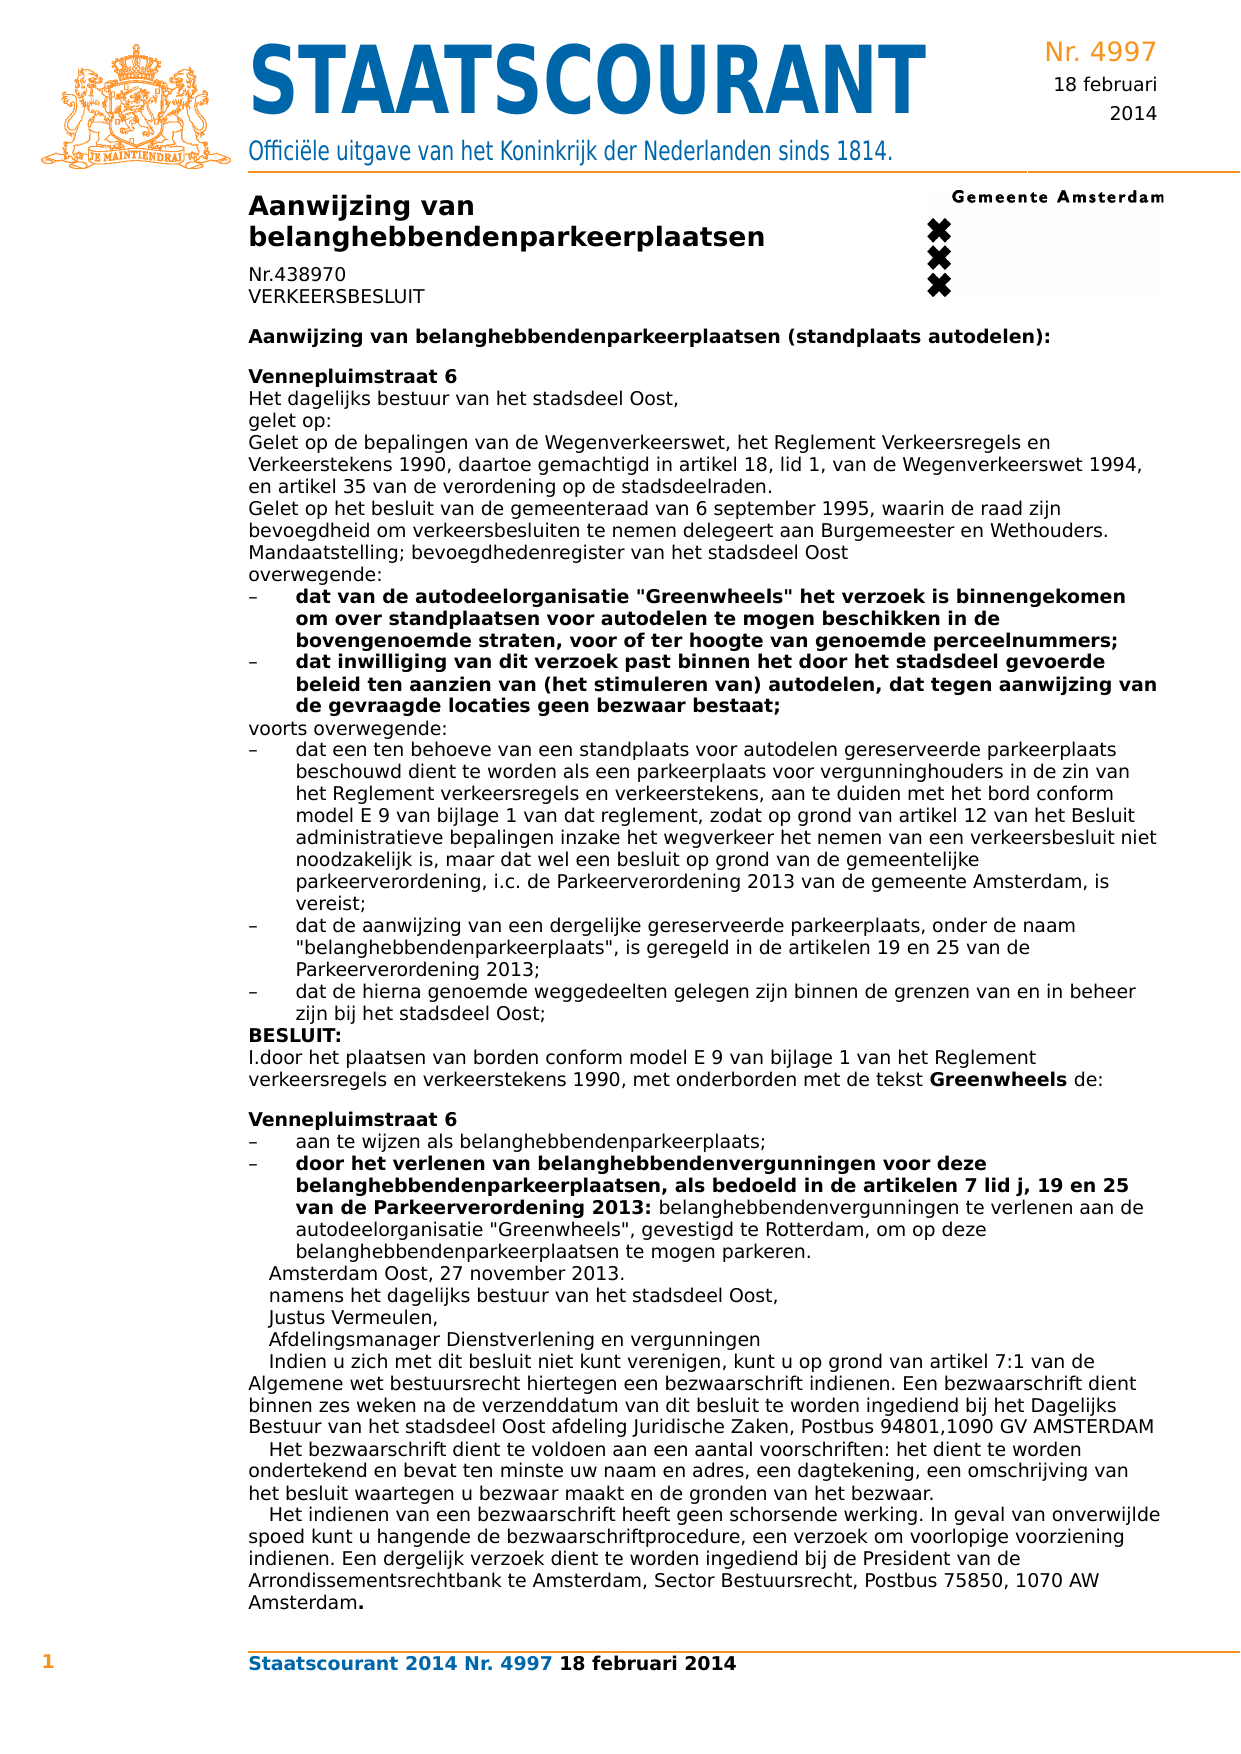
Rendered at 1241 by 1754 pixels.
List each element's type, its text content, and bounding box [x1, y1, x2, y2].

text Indien u zich met dit besluit niet kunt verenigen, kunt u op grond van artikel 7:1 van de Algemene wet bestuursrecht hiertegen een bezwaarschrift indienen. Een bezwaarschrift dient binnen zes weken na de verzenddatum van dit besluit te worden ingediend bij het Dagelijks Bestuur van het stadsdeel Oost afdeling Juridische Zaken, Postbus 94801,1090 GV AMSTERDAM [248, 1351, 1163, 1438]
subtitle VERKEERSBESLUIT [248, 286, 1163, 308]
subtitle Aanwijzing van belanghebbendenparkeerplaatsen [248, 191, 927, 253]
text Het bezwaarschrift dient te voldoen aan een aantal voorschriften: het dient te worden ondertekend en bevat ten minste uw naam en adres, een dagtekening, een omschrijving van het besluit waartegen u bezwaar maakt en de gronden van het bezwaar. [248, 1438, 1163, 1504]
text Nr.438970 [248, 264, 927, 286]
list door het verlenen van belanghebbendenvergunningen voor deze belanghebbendenparkeerplaatsen, als bedoeld in de artikelen 7 lid j, 19 en 25 van de Parkeerverordening 2013: belanghebbendenvergunningen te verlenen aan de autodeelorganisatie "Greenwheels", gevestigd te Rotterdam, om op deze belanghebbendenparkeerplaatsen te mogen parkeren. [248, 1153, 1163, 1263]
list dat de hierna genoemde weggedeelten gelegen zijn binnen de grenzen van en in beheer zijn bij het stadsdeel Oost; [248, 981, 1163, 1025]
text I.door het plaatsen van borden conform model E 9 van bijlage 1 van het Reglement verkeersregels en verkeerstekens 1990, met onderborden met de tekst Greenwheels de: [248, 1047, 1163, 1091]
text BESLUIT: [248, 1025, 1163, 1047]
subtitle Vennepluimstraat 6 [248, 366, 1163, 388]
text Justus Vermeulen, [248, 1307, 1163, 1328]
text Mandaatstelling; bevoegdhedenregister van het stadsdeel Oost [248, 542, 1163, 563]
list dat van de autodeelorganisatie "Greenwheels" het verzoek is binnengekomen om over standplaatsen voor autodelen te mogen beschikken in de bovengenoemde straten, voor of ter hoogte van genoemde perceelnummers; [248, 586, 1163, 651]
text Gelet op het besluit van de gemeenteraad van 6 september 1995, waarin de raad zijn bevoegdheid om verkeersbesluiten te nemen delegeert aan Burgemeester en Wethouders. [248, 498, 1163, 542]
subtitle Aanwijzing van belanghebbendenparkeerplaatsen (standplaats autodelen): [248, 326, 1163, 348]
text Het indienen van een bezwaarschrift heeft geen schorsende werking. In geval van onverwijlde spoed kunt u hangende de bezwaarschriftprocedure, een verzoek om voorlopige voorziening indienen. Een dergelijk verzoek dient te worden ingediend bij de President van de Arrondissementsrechtbank te Amsterdam, Sector Bestuursrecht, Postbus 75850, 1070 AW Amsterdam. [248, 1504, 1163, 1614]
text gelet op: [248, 410, 1163, 432]
text Gelet op de bepalingen van de Wegenverkeerswet, het Reglement Verkeersregels en Verkeerstekens 1990, daartoe gemachtigd in artikel 18, lid 1, van de Wegenverkeerswet 1994, en artikel 35 van de verordening op de stadsdeelraden. [248, 432, 1163, 498]
picture [41, 44, 231, 169]
list dat een ten behoeve van een standplaats voor autodelen gereserveerde parkeerplaats beschouwd dient te worden als een parkeerplaats voor vergunninghouders in de zin van het Reglement verkeersregels en verkeerstekens, aan te duiden met het bord conform model E 9 van bijlage 1 van dat reglement, zodat op grond van artikel 12 van het Besluit administratieve bepalingen inzake het wegverkeer het nemen van een verkeersbesluit niet noodzakelijk is, maar dat wel een besluit op grond van de gemeentelijke parkeerverordening, i.c. de Parkeerverordening 2013 van de gemeente Amsterdam, is vereist; [248, 739, 1163, 915]
text Het dagelijks bestuur van het stadsdeel Oost, [248, 388, 1163, 410]
text namens het dagelijks bestuur van het stadsdeel Oost, [248, 1284, 1163, 1307]
picture [927, 190, 1164, 297]
list dat inwilliging van dit verzoek past binnen het door het stadsdeel gevoerde beleid ten aanzien van (het stimuleren van) autodelen, dat tegen aanwijzing van de gevraagde locaties geen bezwaar bestaat; [248, 651, 1163, 717]
list aan te wijzen als belanghebbendenparkeerplaats; [248, 1131, 1163, 1153]
text overwegende: [248, 563, 1163, 586]
text voorts overwegende: [248, 717, 1163, 739]
text Afdelingsmanager Dienstverlening en vergunningen [248, 1328, 1163, 1351]
text Amsterdam Oost, 27 november 2013. [248, 1263, 1163, 1284]
list dat de aanwijzing van een dergelijke gereserveerde parkeerplaats, onder de naam "belanghebbendenparkeerplaats", is geregeld in de artikelen 19 en 25 van de Parkeerverordening 2013; [248, 915, 1163, 981]
subtitle Vennepluimstraat 6 [248, 1109, 1163, 1131]
